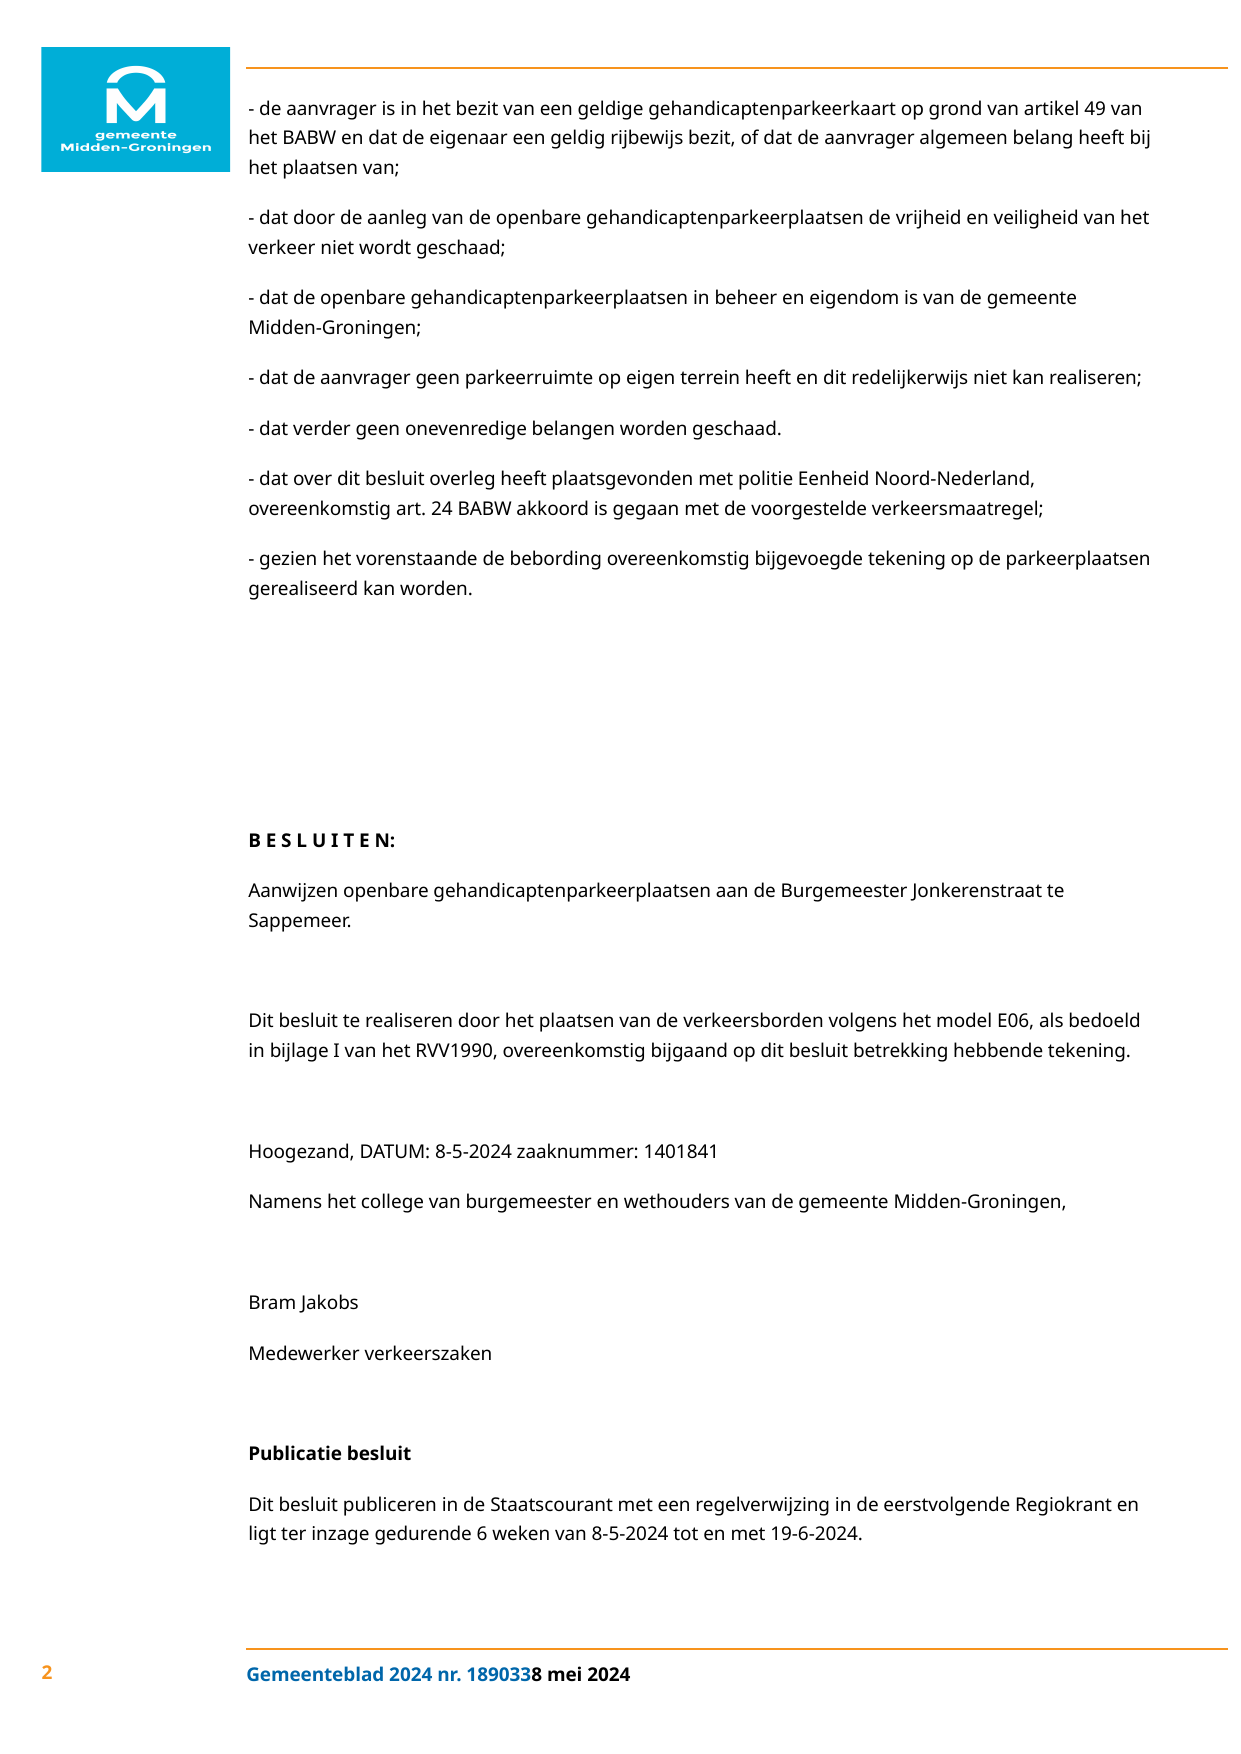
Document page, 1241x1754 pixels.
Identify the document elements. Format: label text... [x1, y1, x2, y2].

picture [184, 146, 190, 153]
text Medewerker verkeerszaken [248, 1340, 1152, 1366]
text Dit besluit publiceren in de Staatscourant met een regelverwijzing in de eerstvolgende Regiokrant en ligt ter inzage gedurende 6 weken van 8-5-2024 tot en met 19-6-2024. [248, 1491, 1152, 1546]
text Bram Jakobs [248, 1289, 1152, 1315]
picture [107, 89, 165, 122]
text - dat verder geen onevenredige belangen worden geschaad. [248, 415, 1152, 441]
text - dat de aanvrager geen parkeerruimte op eigen terrein heeft en dit redelijkerwijs niet kan realiseren; [248, 364, 1152, 390]
text - gezien het vorenstaande de bebording overeenkomstig bijgevoegde tekening op de parkeerplaatsen gerealiseerd kan worden. [248, 545, 1152, 601]
text Aanwijzen openbare gehandicaptenparkeerplaatsen aan de Burgemeester Jonkerenstraat te Sappemeer. [248, 877, 1152, 933]
picture [108, 66, 164, 82]
text - de aanvrager is in het bezit van een geldige gehandicaptenparkeerkaart op grond van artikel 49 van het BABW en dat de eigenaar een geldig rijbewijs bezit, of dat de aanvrager algemeen belang heeft bij het plaatsen van; [248, 95, 1152, 180]
text Dit besluit te realiseren door het plaatsen van de verkeersborden volgens het model E06, als bedoeld in bijlage I van het RVV1990, overeenkomstig bijgaand op dit besluit betrekking hebbende tekening. [248, 1008, 1152, 1063]
text Publicatie besluit [248, 1441, 1152, 1466]
text - dat door de aanleg van de openbare gehandicaptenparkeerplaatsen de vrijheid en veiligheid van het verkeer niet wordt geschaad; [248, 204, 1152, 260]
text Hoogezand, DATUM: 8-5-2024 zaaknummer: 1401841 [248, 1138, 1152, 1164]
text - dat de openbare gehandicaptenparkeerplaatsen in beheer en eigendom is van de gemeente Midden-Groningen; [248, 284, 1152, 340]
text B E S L U I T E N: [248, 827, 1152, 853]
text - dat over dit besluit overleg heeft plaatsgevonden met politie Eenheid Noord-Nederland, overeenkomstig art. 24 BABW akkoord is gegaan met de voorgestelde verkeersmaatregel; [248, 465, 1152, 521]
text Namens het college van burgemeester en wethouders van de gemeente Midden-Groningen, [248, 1188, 1152, 1214]
